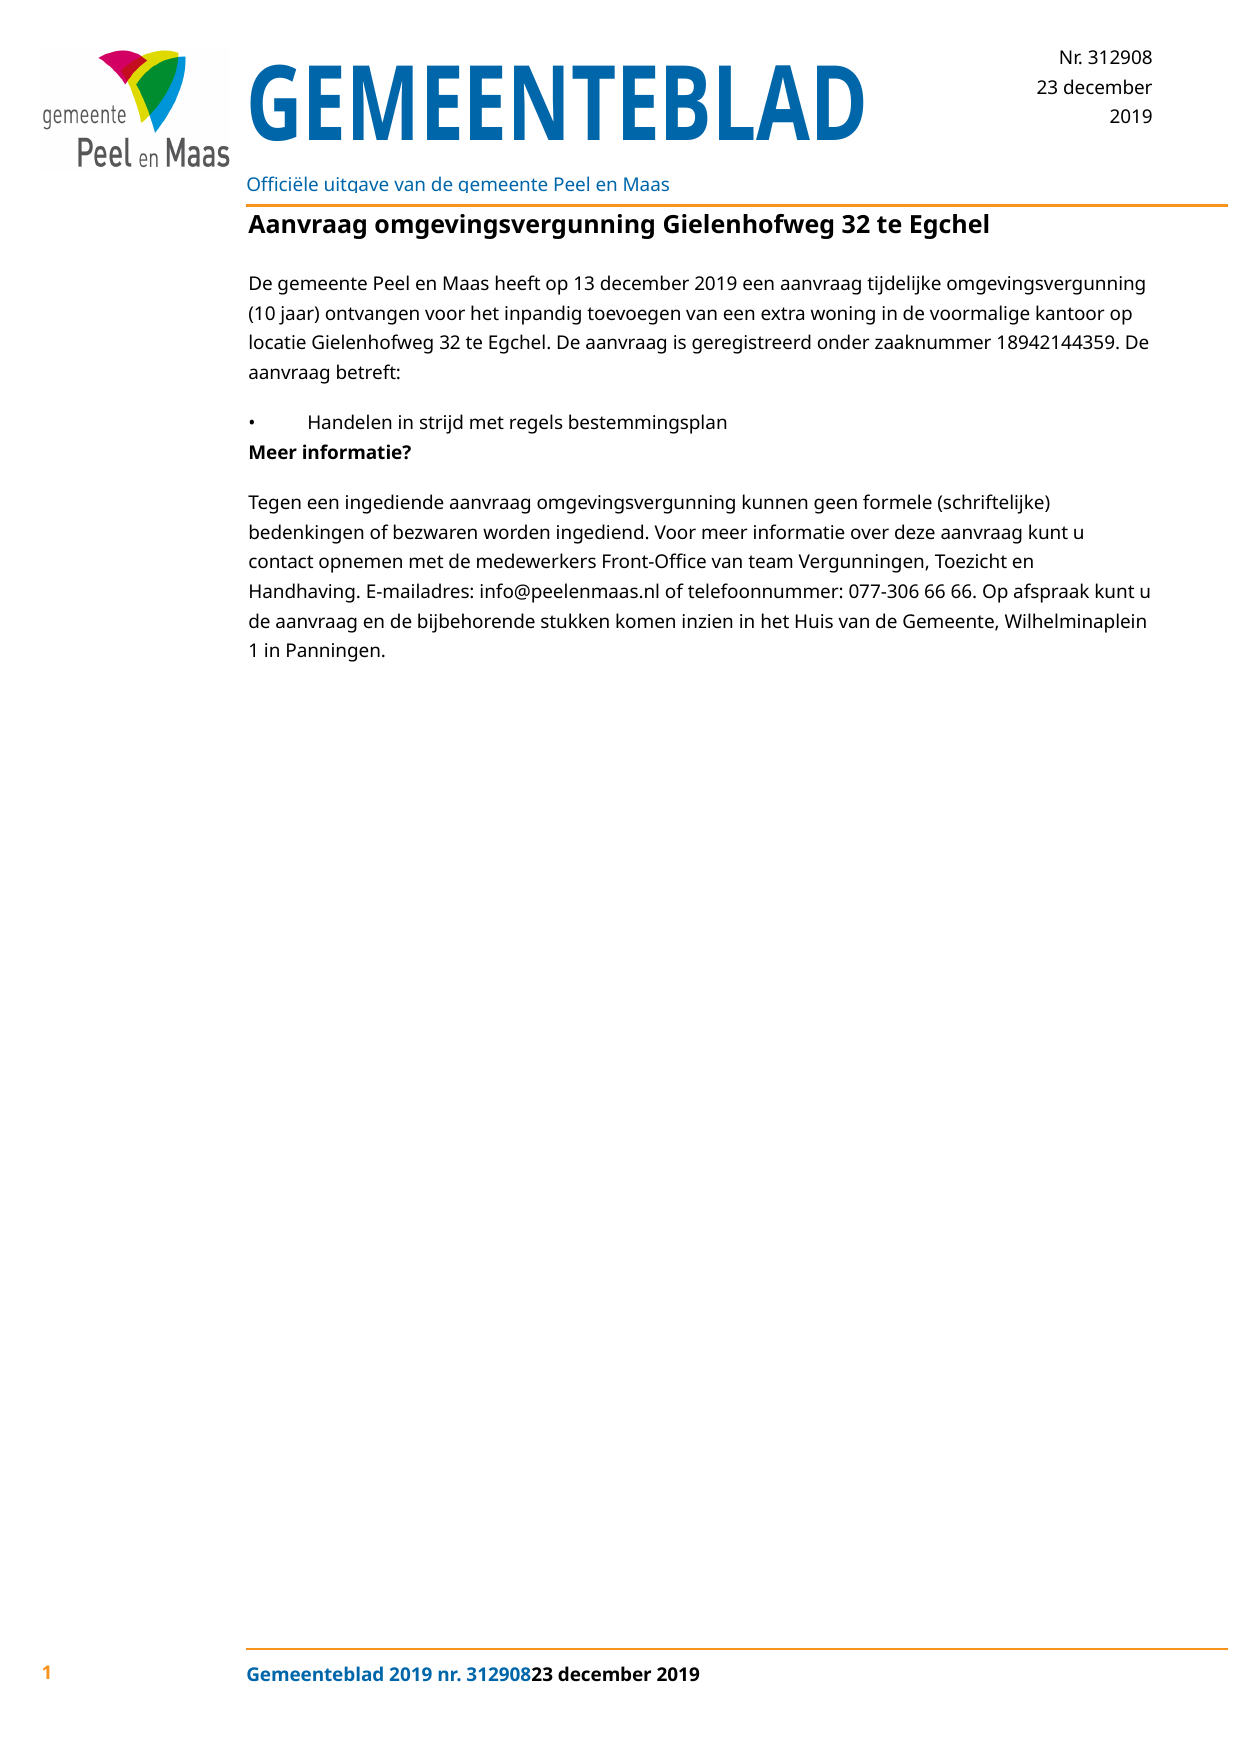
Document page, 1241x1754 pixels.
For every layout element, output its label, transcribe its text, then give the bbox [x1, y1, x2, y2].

list Handelen in strijd met regels bestemmingsplan [248, 409, 1152, 435]
text Tegen een ingediende aanvraag omgevingsvergunning kunnen geen formele (schriftelijke) bedenkingen of bezwaren worden ingediend. Voor meer informatie over deze aanvraag kunt u contact opnemen met de medewerkers Front-Office van team Vergunningen, Toezicht en Handhaving. E-mailadres: info@peelenmaas.nl of telefoonnummer: 077-306 66 66. Op afspraak kunt u de aanvraag en de bijbehorende stukken komen inzien in het Huis van de Gemeente, Wilhelminaplein 1 in Panningen. [248, 489, 1152, 663]
text De gemeente Peel en Maas heeft op 13 december 2019 een aanvraag tijdelijke omgevingsvergunning (10 jaar) ontvangen voor het inpandig toevoegen van een extra woning in de voormalige kantoor op locatie Gielenhofweg 32 te Egchel. De aanvraag is geregistreerd onder zaaknummer 18942144359. De aanvraag betreft: [248, 270, 1152, 385]
text Aanvraag omgevingsvergunning Gielenhofweg 32 te Egchel [248, 207, 1152, 241]
text Meer informatie? [248, 439, 1152, 465]
picture [41, 47, 231, 172]
